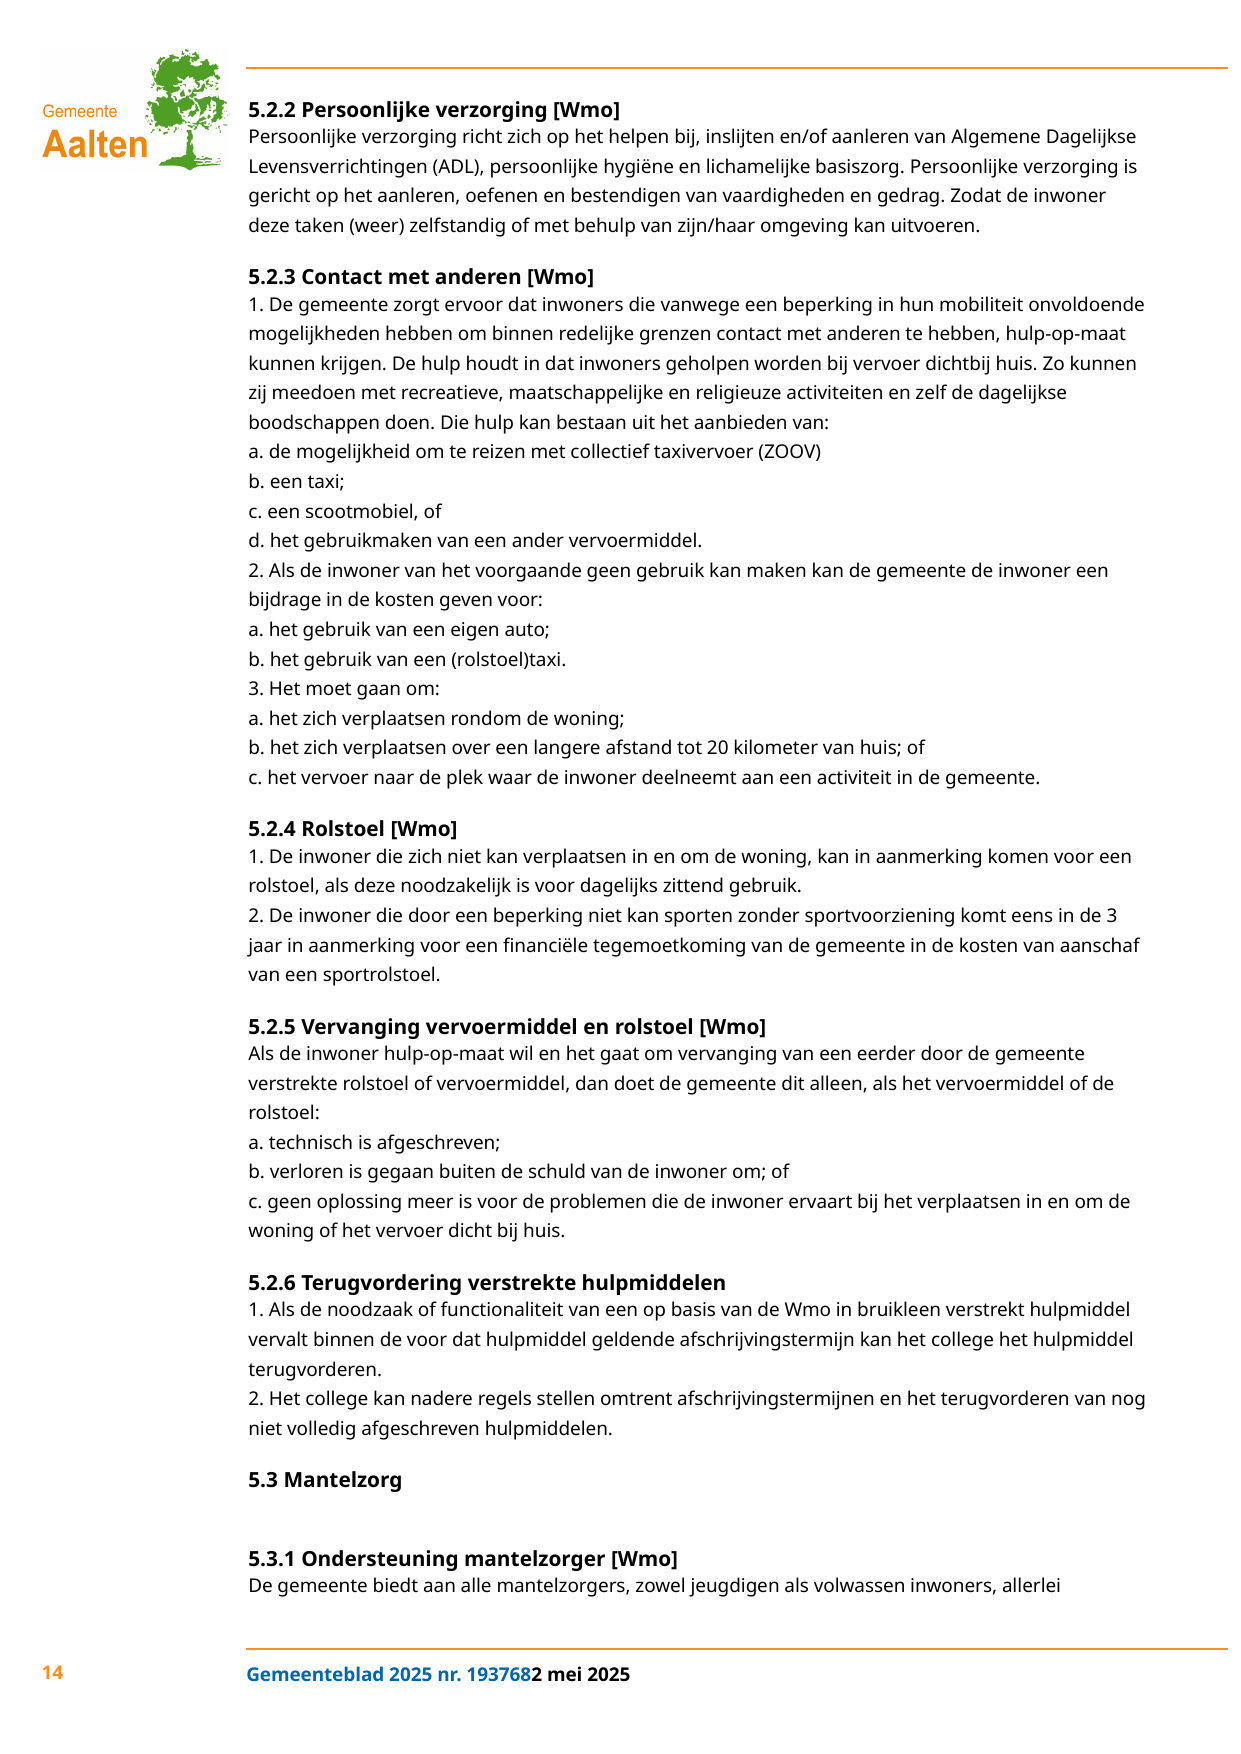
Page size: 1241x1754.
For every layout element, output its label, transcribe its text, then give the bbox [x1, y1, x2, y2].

text a. technisch is afgeschreven; [248, 1129, 1152, 1155]
text 5.2.5 Vervanging vervoermiddel en rolstoel [Wmo] [248, 1012, 1152, 1040]
text 2. De inwoner die door een beperking niet kan sporten zonder sportvoorziening komt eens in de 3 jaar in aanmerking voor een financiële tegemoetkoming van de gemeente in de kosten van aanschaf van een sportrolstoel. [248, 902, 1152, 987]
text 5.2.2 Persoonlijke verzorging [Wmo] [248, 95, 1152, 123]
text Als de inwoner hulp-op-maat wil en het gaat om vervanging van een eerder door de gemeente verstrekte rolstoel of vervoermiddel, dan doet de gemeente dit alleen, als het vervoermiddel of de rolstoel: [248, 1040, 1152, 1125]
text 5.2.4 Rolstoel [Wmo] [248, 814, 1152, 843]
text c. het vervoer naar de plek waar de inwoner deelneemt aan een activiteit in de gemeente. [248, 764, 1152, 790]
text 2. Het college kan nadere regels stellen omtrent afschrijvingstermijnen en het terugvorderen van nog niet volledig afgeschreven hulpmiddelen. [248, 1385, 1152, 1441]
text 5.3 Mantelzorg [248, 1465, 1152, 1494]
text c. geen oplossing meer is voor de problemen die de inwoner ervaart bij het verplaatsen in en om de woning of het vervoer dicht bij huis. [248, 1188, 1152, 1243]
text 5.3.1 Ondersteuning mantelzorger [Wmo] [248, 1544, 1152, 1573]
text c. een scootmobiel, of [248, 498, 1152, 524]
text a. de mogelijkheid om te reizen met collectief taxivervoer (ZOOV) [248, 439, 1152, 464]
text b. het gebruik van een (rolstoel)taxi. [248, 646, 1152, 672]
text De gemeente biedt aan alle mantelzorgers, zowel jeugdigen als volwassen inwoners, allerlei [248, 1573, 1152, 1598]
text d. het gebruikmaken van een ander vervoermiddel. [248, 527, 1152, 553]
text a. het gebruik van een eigen auto; [248, 616, 1152, 642]
text a. het zich verplaatsen rondom de woning; [248, 705, 1152, 731]
text 1. De gemeente zorgt ervoor dat inwoners die vanwege een beperking in hun mobiliteit onvoldoende mogelijkheden hebben om binnen redelijke grenzen contact met anderen te hebben, hulp-op-maat kunnen krijgen. De hulp houdt in dat inwoners geholpen worden bij vervoer dichtbij huis. Zo kunnen zij meedoen met recreatieve, maatschappelijke en religieuze activiteiten en zelf de dagelijkse boodschappen doen. Die hulp kan bestaan uit het aanbieden van: [248, 291, 1152, 435]
text Persoonlijke verzorging richt zich op het helpen bij, inslijten en/of aanleren van Algemene Dagelijkse Levensverrichtingen (ADL), persoonlijke hygiëne en lichamelijke basiszorg. Persoonlijke verzorging is gericht op het aanleren, oefenen en bestendigen van vaardigheden en gedrag. Zodat de inwoner deze taken (weer) zelfstandig of met behulp van zijn/haar omgeving kan uitvoeren. [248, 123, 1152, 238]
text b. het zich verplaatsen over een langere afstand tot 20 kilometer van huis; of [248, 734, 1152, 760]
picture [41, 47, 231, 172]
text b. een taxi; [248, 468, 1152, 494]
text 2. Als de inwoner van het voorgaande geen gebruik kan maken kan de gemeente de inwoner een bijdrage in de kosten geven voor: [248, 557, 1152, 612]
text 1. Als de noodzaak of functionaliteit van een op basis van de Wmo in bruikleen verstrekt hulpmiddel vervalt binnen de voor dat hulpmiddel geldende afschrijvingstermijn kan het college het hulpmiddel terugvorderen. [248, 1297, 1152, 1381]
text 5.2.6 Terugvordering verstrekte hulpmiddelen [248, 1268, 1152, 1297]
text 5.2.3 Contact met anderen [Wmo] [248, 262, 1152, 291]
text 3. Het moet gaan om: [248, 675, 1152, 701]
text 1. De inwoner die zich niet kan verplaatsen in en om de woning, kan in aanmerking komen voor een rolstoel, als deze noodzakelijk is voor dagelijks zittend gebruik. [248, 843, 1152, 898]
text b. verloren is gegaan buiten de schuld van de inwoner om; of [248, 1158, 1152, 1184]
